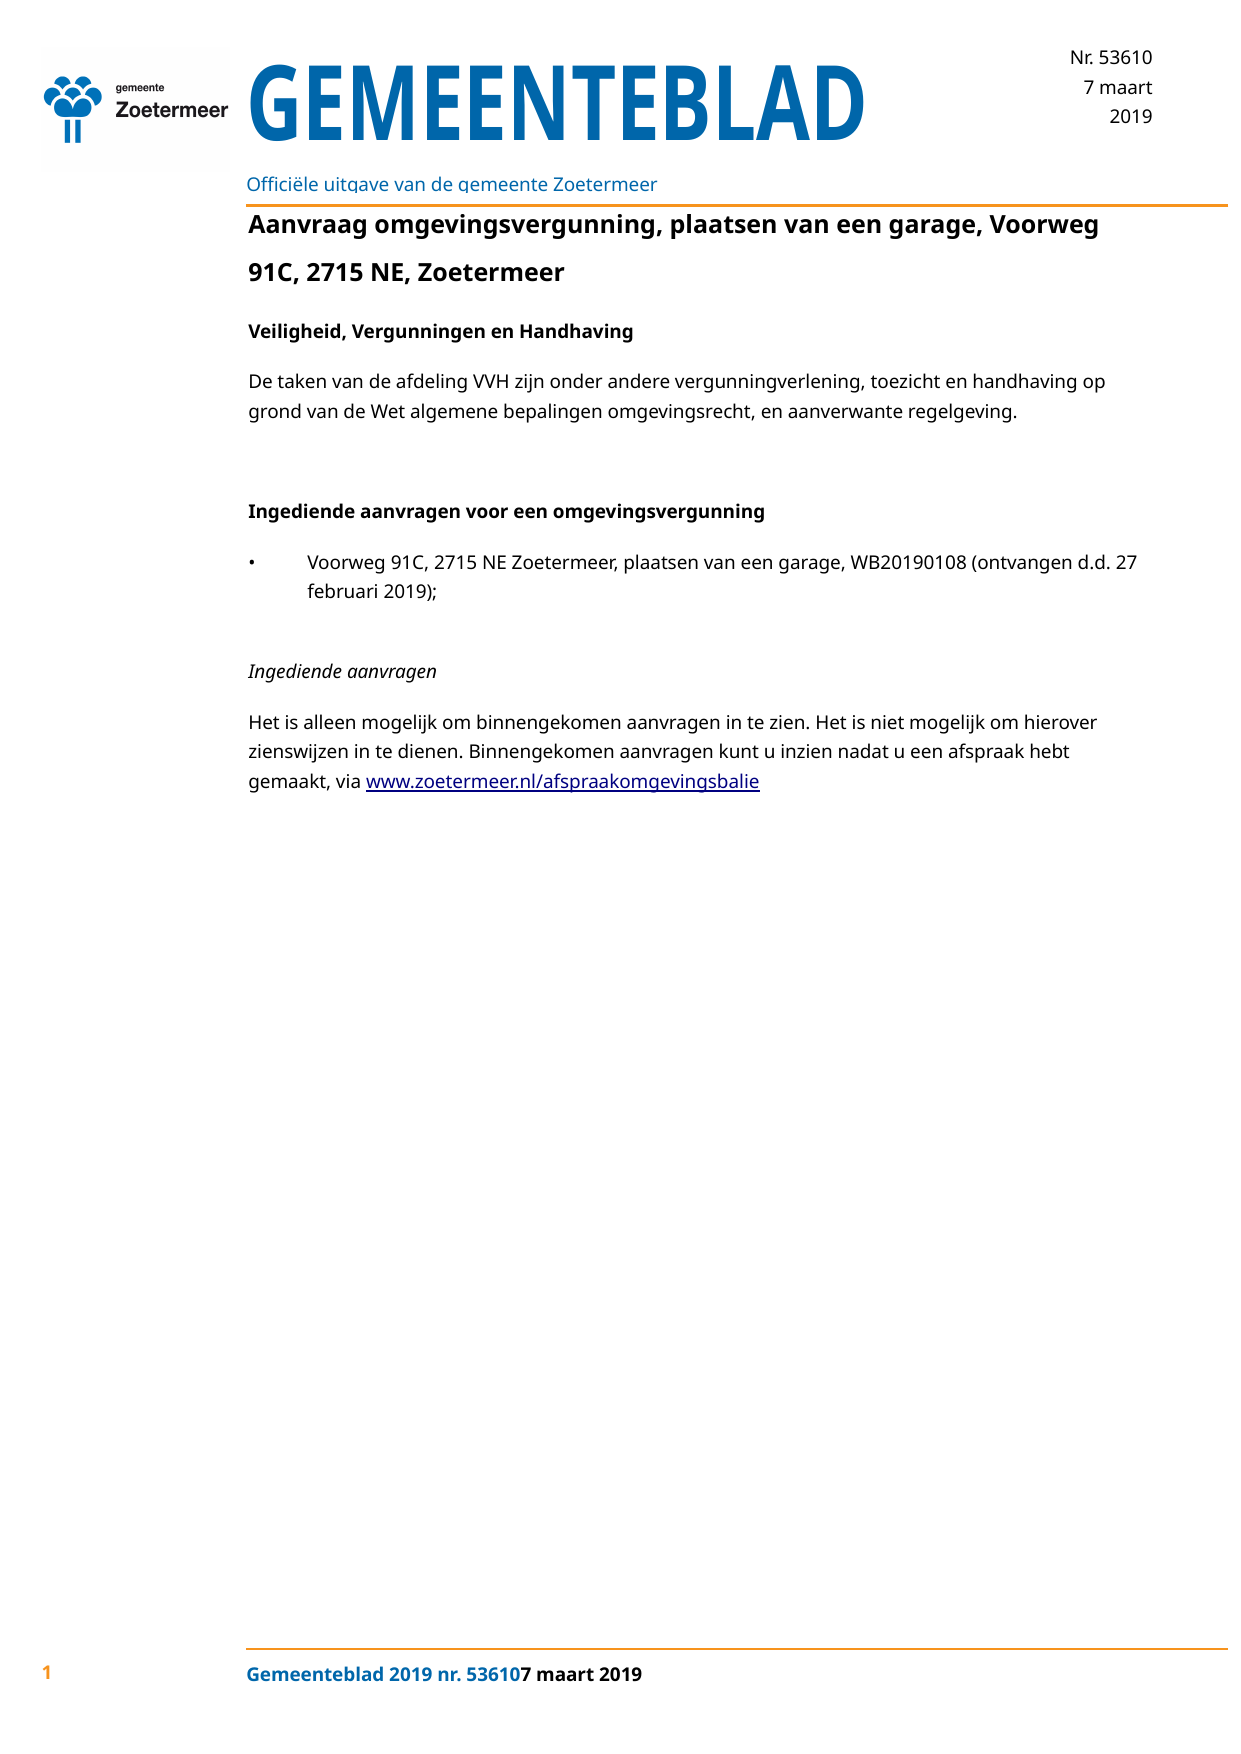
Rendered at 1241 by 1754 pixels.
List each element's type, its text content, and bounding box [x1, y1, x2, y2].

list Voorweg 91C, 2715 NE Zoetermeer, plaatsen van een garage, WB20190108 (ontvangen d.d. 27 februari 2019); [248, 549, 1152, 604]
text Ingediende aanvragen voor een omgevingsvergunning [248, 499, 1152, 524]
picture [41, 47, 231, 172]
text De taken van de afdeling VVH zijn onder andere vergunningverlening, toezicht en handhaving op grond van de Wet algemene bepalingen omgevingsrecht, en aanverwante regelgeving. [248, 368, 1152, 424]
text Veiligheid, Vergunningen en Handhaving [248, 318, 1152, 344]
text Ingediende aanvragen [248, 659, 1152, 684]
text Het is alleen mogelijk om binnengekomen aanvragen in te zien. Het is niet mogelijk om hierover zienswijzen in te dienen. Binnengekomen aanvragen kunt u inzien nadat u een afspraak hebt gemaakt, via www.zoetermeer.nl/afspraakomgevingsbalie [248, 709, 1152, 794]
text Aanvraag omgevingsvergunning, plaatsen van een garage, Voorweg 91C, 2715 NE, Zoetermeer [248, 207, 1152, 288]
